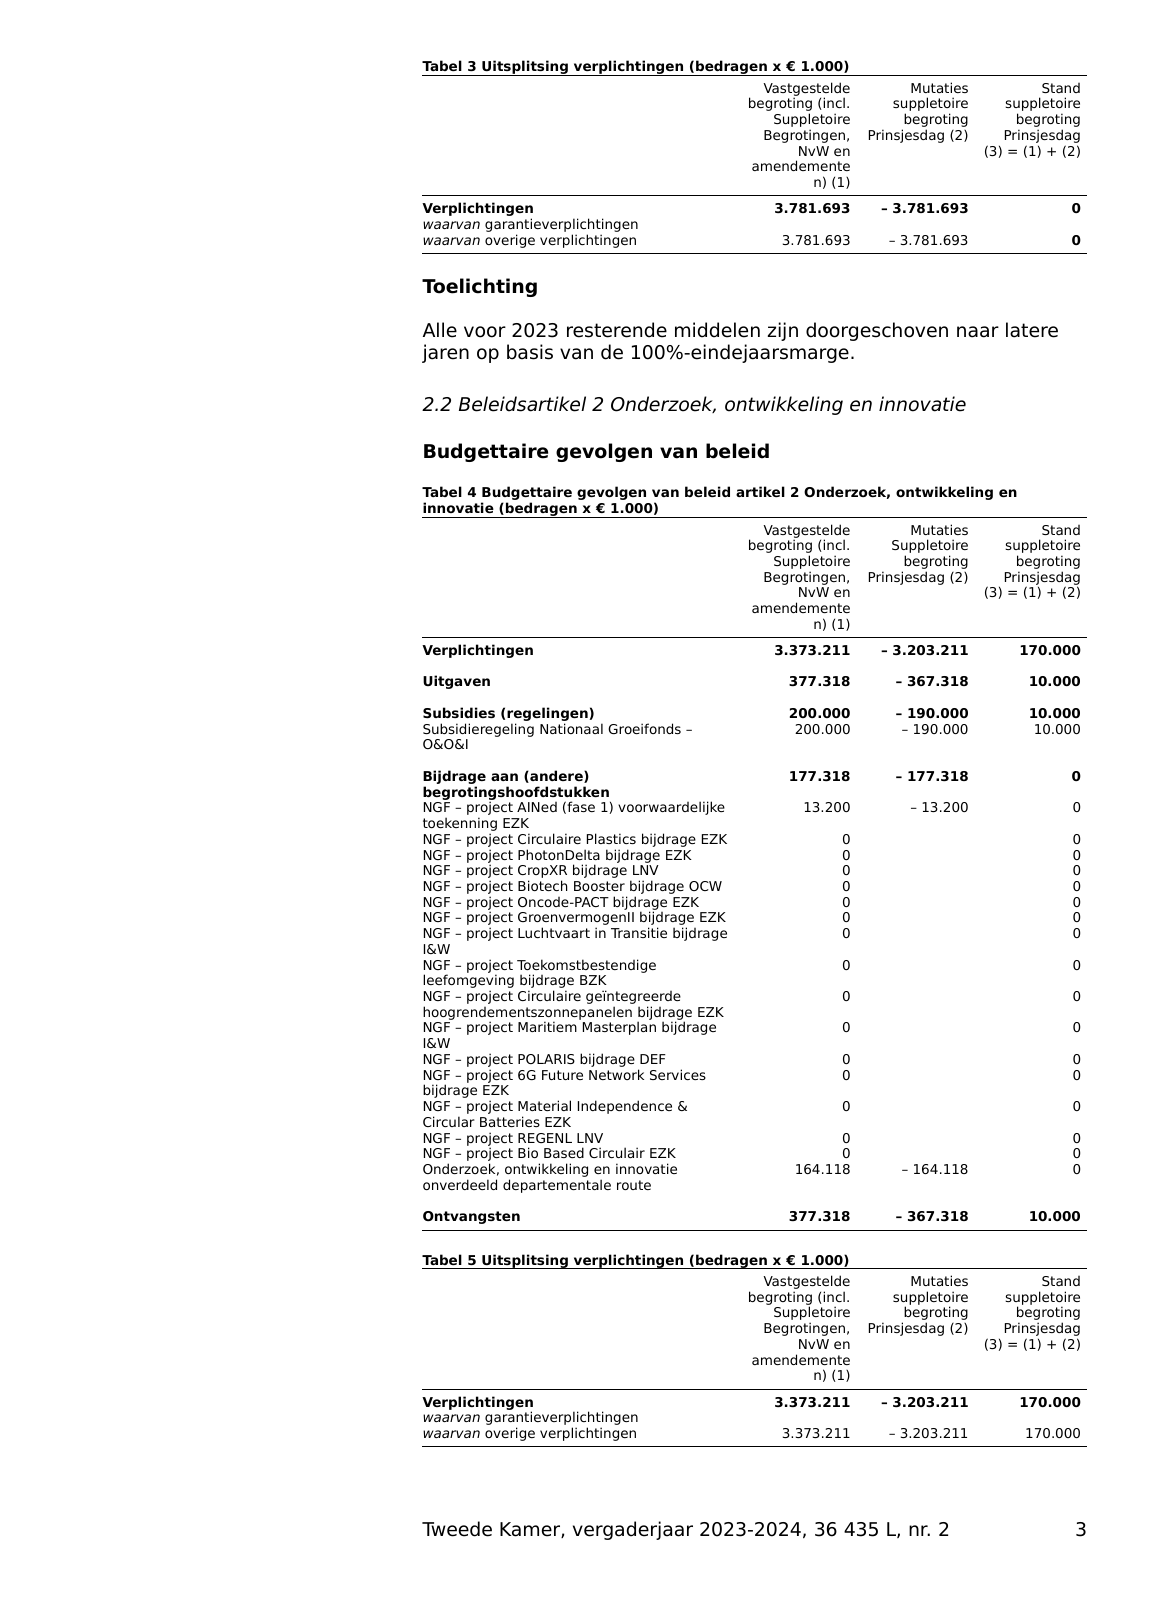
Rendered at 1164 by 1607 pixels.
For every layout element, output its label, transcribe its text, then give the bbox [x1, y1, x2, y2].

table_cell NGF – project Circulaire Plastics bijdrage EZK [422, 832, 738, 847]
table_cell [856, 910, 974, 926]
table_cell NGF – project Oncode-PACT bijdrage EZK [422, 895, 738, 910]
table_cell – 3.203.211 [856, 638, 974, 658]
table_cell Mutaties suppletoire begroting Prinsjesdag (2) [856, 76, 974, 195]
table_cell – 190.000 [856, 706, 974, 721]
table_cell – 3.781.693 [856, 233, 974, 253]
table_cell [738, 659, 856, 674]
table_cell 0 [738, 910, 856, 926]
table_cell [856, 879, 974, 894]
table_cell NGF – project Circulaire geïntegreerde hoogrendementszonnepanelen bijdrage EZK [422, 989, 738, 1020]
table_cell Stand suppletoire begroting Prinsjesdag (3) = (1) + (2) [974, 1269, 1087, 1389]
table_cell [422, 690, 738, 706]
table_cell [974, 1193, 1087, 1209]
table_cell Subsidieregeling Nationaal Groeifonds – O&O&I [422, 721, 738, 753]
table_cell Subsidies (regelingen) [422, 706, 738, 721]
table_cell 0 [738, 895, 856, 910]
table_cell [856, 1099, 974, 1130]
table_cell 170.000 [974, 1426, 1087, 1446]
table_cell NGF – project AINed (fase 1) voorwaardelijke toekenning EZK [422, 800, 738, 832]
table_cell waarvan garantieverplichtingen [422, 1410, 738, 1426]
table_cell 0 [974, 879, 1087, 894]
text Alle voor 2023 resterende middelen zijn doorgeschoven naar latere jaren op basis van de 100%-eindejaarsmarge. [422, 320, 1087, 364]
table_cell 0 [974, 1099, 1087, 1130]
table_cell [856, 1130, 974, 1146]
table_cell – 367.318 [856, 1209, 974, 1229]
table_cell 0 [974, 1130, 1087, 1146]
table_cell 0 [974, 196, 1087, 217]
table_cell 0 [738, 879, 856, 894]
table_cell Stand suppletoire begroting Prinsjesdag (3) = (1) + (2) [974, 518, 1087, 637]
table_cell [856, 753, 974, 769]
table_cell – 3.781.693 [856, 196, 974, 217]
table_cell NGF – project REGENL LNV [422, 1130, 738, 1146]
table_cell NGF – project Luchtvaart in Transitie bijdrage I&W [422, 926, 738, 957]
table_cell – 190.000 [856, 721, 974, 753]
table_cell NGF – project Maritiem Masterplan bijdrage I&W [422, 1020, 738, 1052]
table_cell [856, 217, 974, 232]
table_cell 3.373.211 [738, 638, 856, 658]
table_cell 0 [974, 847, 1087, 863]
subtitle 2.2 Beleidsartikel 2 Onderzoek, ontwikkeling en innovatie [422, 394, 1087, 416]
table_cell 0 [738, 989, 856, 1020]
table_cell – 367.318 [856, 674, 974, 690]
table_cell 0 [738, 926, 856, 957]
table_cell 3.373.211 [738, 1390, 856, 1410]
table_cell 0 [974, 989, 1087, 1020]
table_cell NGF – project Toekomstbestendige leefomgeving bijdrage BZK [422, 958, 738, 989]
table_cell 3.373.211 [738, 1426, 856, 1446]
table_cell Mutaties Suppletoire begroting Prinsjesdag (2) [856, 518, 974, 637]
table_cell Vastgestelde begroting (incl. Suppletoire Begrotingen, NvW en amendementen) (1) [738, 518, 856, 637]
table_cell 0 [738, 1068, 856, 1099]
table_cell 0 [974, 1068, 1087, 1099]
table_header Tabel 4 Budgettaire gevolgen van beleid artikel 2 Onderzoek, ontwikkeling en innovatie (bedragen x € 1.000) [422, 485, 1087, 517]
table_cell [738, 753, 856, 769]
table_cell 0 [974, 910, 1087, 926]
table_cell 0 [738, 1020, 856, 1052]
table_cell Vastgestelde begroting (incl. Suppletoire Begrotingen, NvW en amendementen) (1) [738, 1269, 856, 1389]
table_cell [422, 753, 738, 769]
table_cell [974, 1410, 1087, 1426]
table_cell 13.200 [738, 800, 856, 832]
table_cell [856, 1146, 974, 1162]
table_cell 0 [738, 1099, 856, 1130]
table_cell NGF – project 6G Future Network Services bijdrage EZK [422, 1068, 738, 1099]
table_cell 0 [738, 1146, 856, 1162]
table_cell – 13.200 [856, 800, 974, 832]
table_cell [974, 659, 1087, 674]
table_cell waarvan overige verplichtingen [422, 233, 738, 253]
table_cell [856, 1068, 974, 1099]
table_cell 10.000 [974, 674, 1087, 690]
table_cell [974, 217, 1087, 232]
table_cell NGF – project POLARIS bijdrage DEF [422, 1052, 738, 1067]
table_cell [422, 1269, 738, 1389]
table_cell 0 [738, 958, 856, 989]
table_cell 177.318 [738, 769, 856, 800]
table_cell Verplichtingen [422, 196, 738, 217]
table_cell 0 [738, 1130, 856, 1146]
table_cell waarvan overige verplichtingen [422, 1426, 738, 1446]
table_cell – 3.203.211 [856, 1390, 974, 1410]
table_cell [738, 690, 856, 706]
table_cell [422, 76, 738, 195]
table_cell [974, 753, 1087, 769]
table_cell 0 [738, 832, 856, 847]
table_cell [856, 926, 974, 957]
table_header Tabel 3 Uitsplitsing verplichtingen (bedragen x € 1.000) [422, 59, 1087, 75]
table_cell 0 [974, 800, 1087, 832]
table_cell [738, 1410, 856, 1426]
table_cell [738, 1193, 856, 1209]
table_cell 0 [738, 1052, 856, 1067]
table_cell Verplichtingen [422, 638, 738, 658]
table_cell – 164.118 [856, 1162, 974, 1193]
table_cell [856, 1410, 974, 1426]
table_cell [856, 863, 974, 879]
table_cell [856, 1193, 974, 1209]
table_cell 377.318 [738, 1209, 856, 1229]
table_cell 3.781.693 [738, 196, 856, 217]
table_cell [856, 832, 974, 847]
table_cell NGF – project Bio Based Circulair EZK [422, 1146, 738, 1162]
table_cell 200.000 [738, 721, 856, 753]
table_cell 0 [974, 1020, 1087, 1052]
table_cell 0 [974, 1162, 1087, 1193]
table_cell 164.118 [738, 1162, 856, 1193]
table_cell [422, 1193, 738, 1209]
table_cell 0 [974, 832, 1087, 847]
table_cell 0 [974, 895, 1087, 910]
table_cell 0 [974, 233, 1087, 253]
table_cell 3.781.693 [738, 233, 856, 253]
table_cell Uitgaven [422, 674, 738, 690]
table_cell [856, 989, 974, 1020]
table_cell Mutaties suppletoire begroting Prinsjesdag (2) [856, 1269, 974, 1389]
table_cell 0 [738, 847, 856, 863]
table_cell NGF – project PhotonDelta bijdrage EZK [422, 847, 738, 863]
table_cell [738, 217, 856, 232]
table_cell [856, 895, 974, 910]
table_header Tabel 5 Uitsplitsing verplichtingen (bedragen x € 1.000) [422, 1253, 1087, 1268]
table_cell Stand suppletoire begroting Prinsjesdag (3) = (1) + (2) [974, 76, 1087, 195]
table_cell Vastgestelde begroting (incl. Suppletoire Begrotingen, NvW en amendementen) (1) [738, 76, 856, 195]
table_cell [856, 690, 974, 706]
table_cell [856, 958, 974, 989]
table_cell NGF – project CropXR bijdrage LNV [422, 863, 738, 879]
table_cell [856, 1020, 974, 1052]
table_cell [422, 659, 738, 674]
table_cell 10.000 [974, 706, 1087, 721]
table_cell NGF – project Biotech Booster bijdrage OCW [422, 879, 738, 894]
table_cell [974, 690, 1087, 706]
table_cell 0 [974, 1052, 1087, 1067]
table_cell Verplichtingen [422, 1390, 738, 1410]
table_cell 10.000 [974, 1209, 1087, 1229]
table_cell – 3.203.211 [856, 1426, 974, 1446]
table_cell 0 [738, 863, 856, 879]
table_cell – 177.318 [856, 769, 974, 800]
subtitle Toelichting [422, 276, 1087, 298]
table_cell [856, 1052, 974, 1067]
table_cell Onderzoek, ontwikkeling en innovatie onverdeeld departementale route [422, 1162, 738, 1193]
table_cell 377.318 [738, 674, 856, 690]
table_cell 0 [974, 1146, 1087, 1162]
table_cell 0 [974, 958, 1087, 989]
table_cell 170.000 [974, 1390, 1087, 1410]
table_cell 170.000 [974, 638, 1087, 658]
table_cell 0 [974, 769, 1087, 800]
table_cell 0 [974, 863, 1087, 879]
table_cell NGF – project GroenvermogenII bijdrage EZK [422, 910, 738, 926]
table_cell 10.000 [974, 721, 1087, 753]
table_cell [856, 847, 974, 863]
table_cell [422, 518, 738, 637]
table_cell 200.000 [738, 706, 856, 721]
table_cell [856, 659, 974, 674]
subtitle Budgettaire gevolgen van beleid [422, 441, 1087, 463]
table_cell 0 [974, 926, 1087, 957]
table_cell NGF – project Material Independence & Circular Batteries EZK [422, 1099, 738, 1130]
table_cell Bijdrage aan (andere) begrotingshoofdstukken [422, 769, 738, 800]
table_cell Ontvangsten [422, 1209, 738, 1229]
table_cell waarvan garantieverplichtingen [422, 217, 738, 232]
